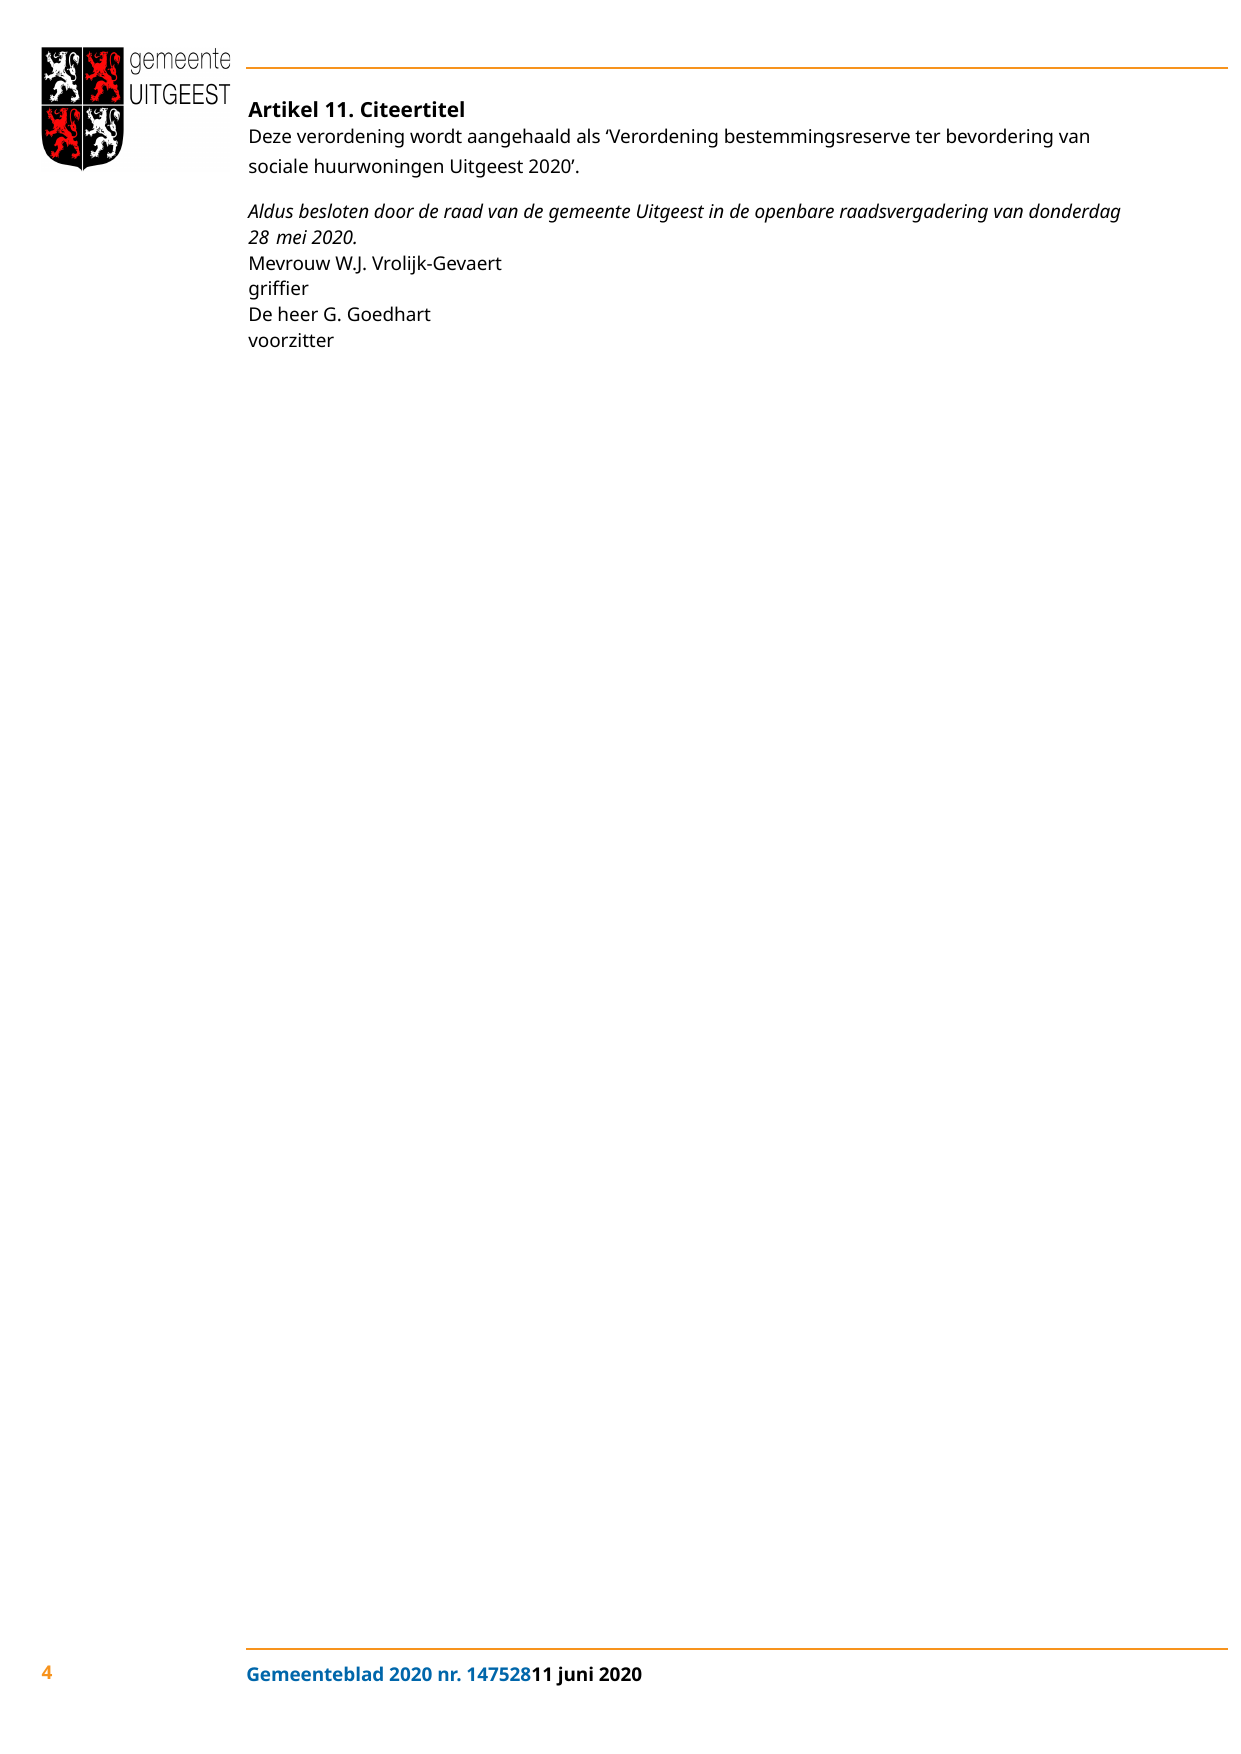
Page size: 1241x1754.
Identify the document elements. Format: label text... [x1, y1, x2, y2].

text Aldus besloten door de raad van de gemeente Uitgeest in de openbare raadsvergadering van donderdag 28 mei 2020. [248, 198, 1152, 250]
text Mevrouw W.J. Vrolijk-Gevaert [248, 250, 1152, 276]
picture [41, 47, 231, 172]
text voorzitter [248, 327, 1152, 353]
text De heer G. Goedhart [248, 301, 1152, 327]
text Deze verordening wordt aangehaald als ‘Verordening bestemmingsreserve ter bevordering van sociale huurwoningen Uitgeest 2020’. [248, 123, 1152, 178]
text Artikel 11. Citeertitel [248, 95, 1152, 123]
text griffier [248, 276, 1152, 301]
